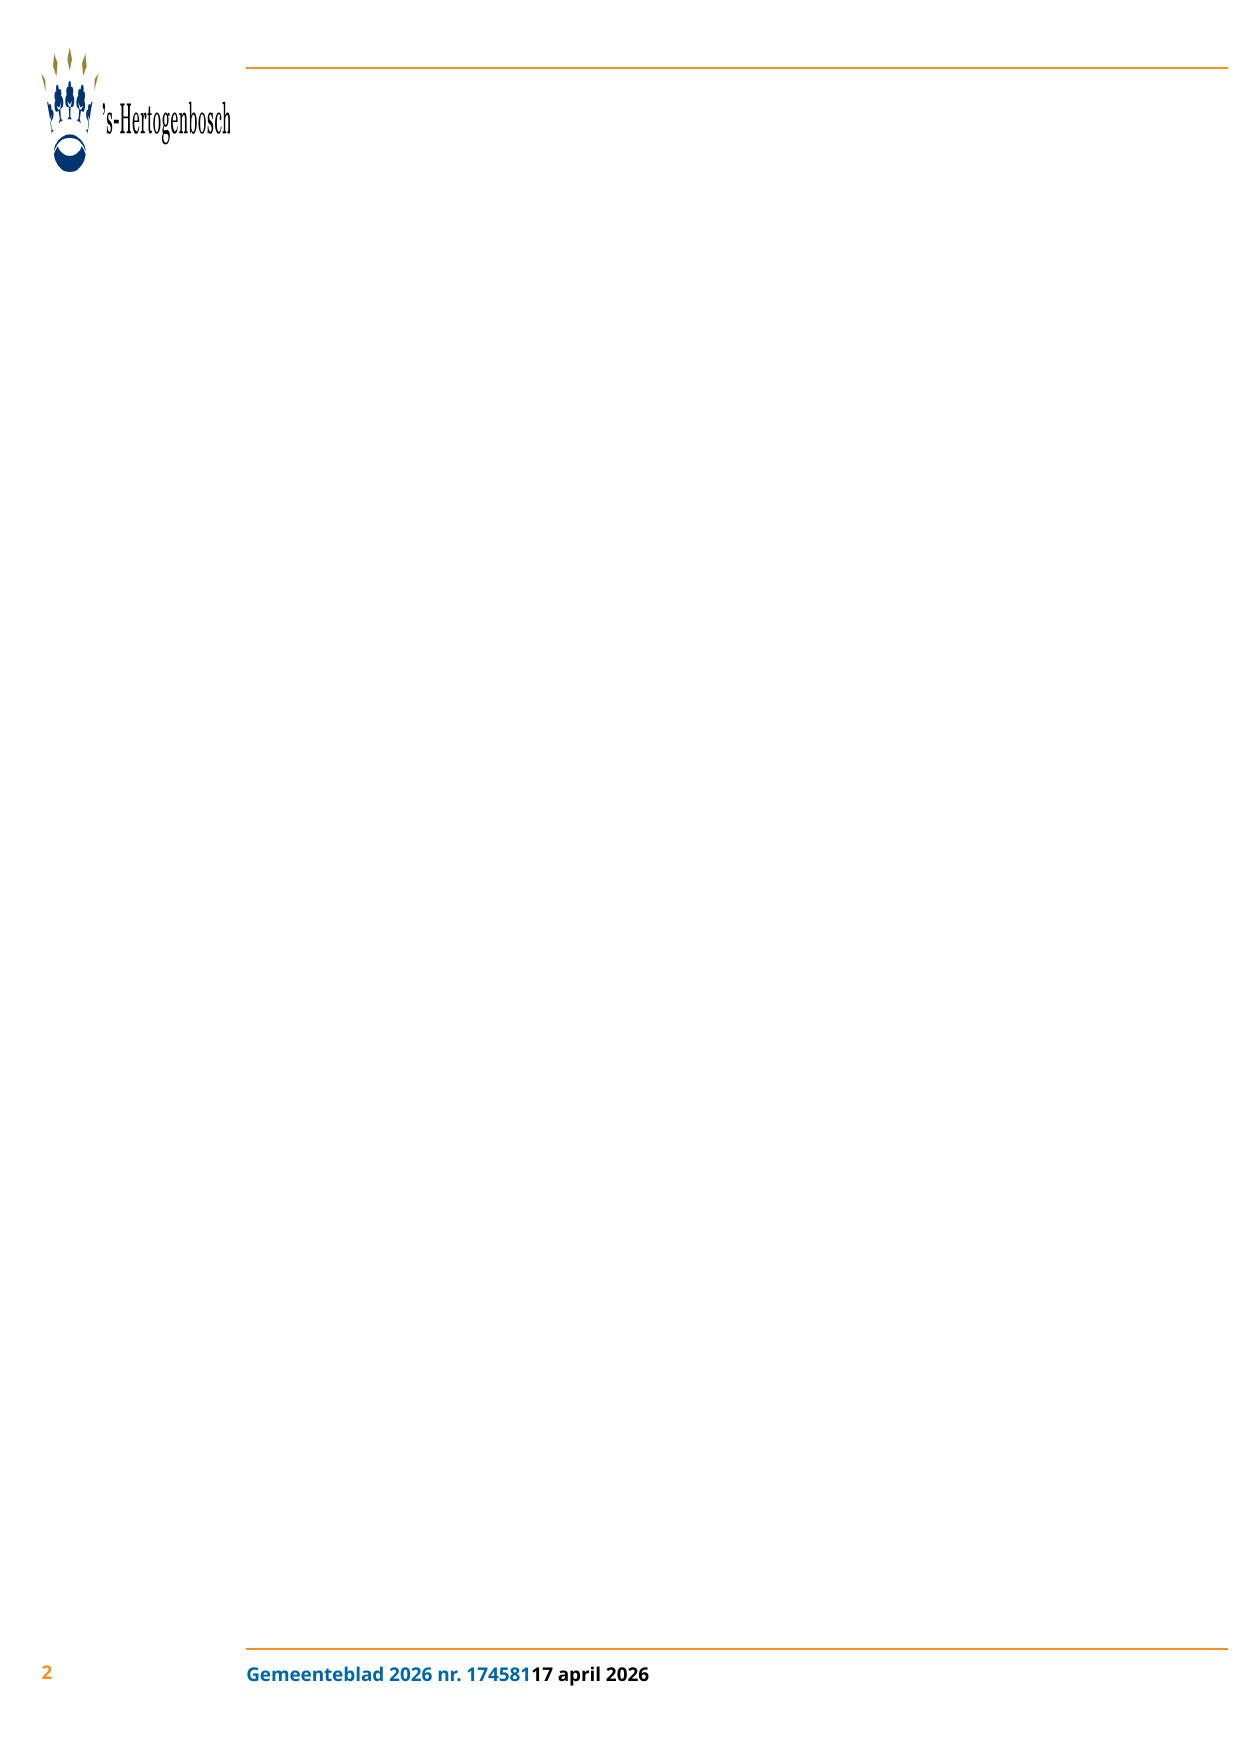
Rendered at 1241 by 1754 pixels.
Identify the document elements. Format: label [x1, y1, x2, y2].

picture [41, 47, 231, 172]
